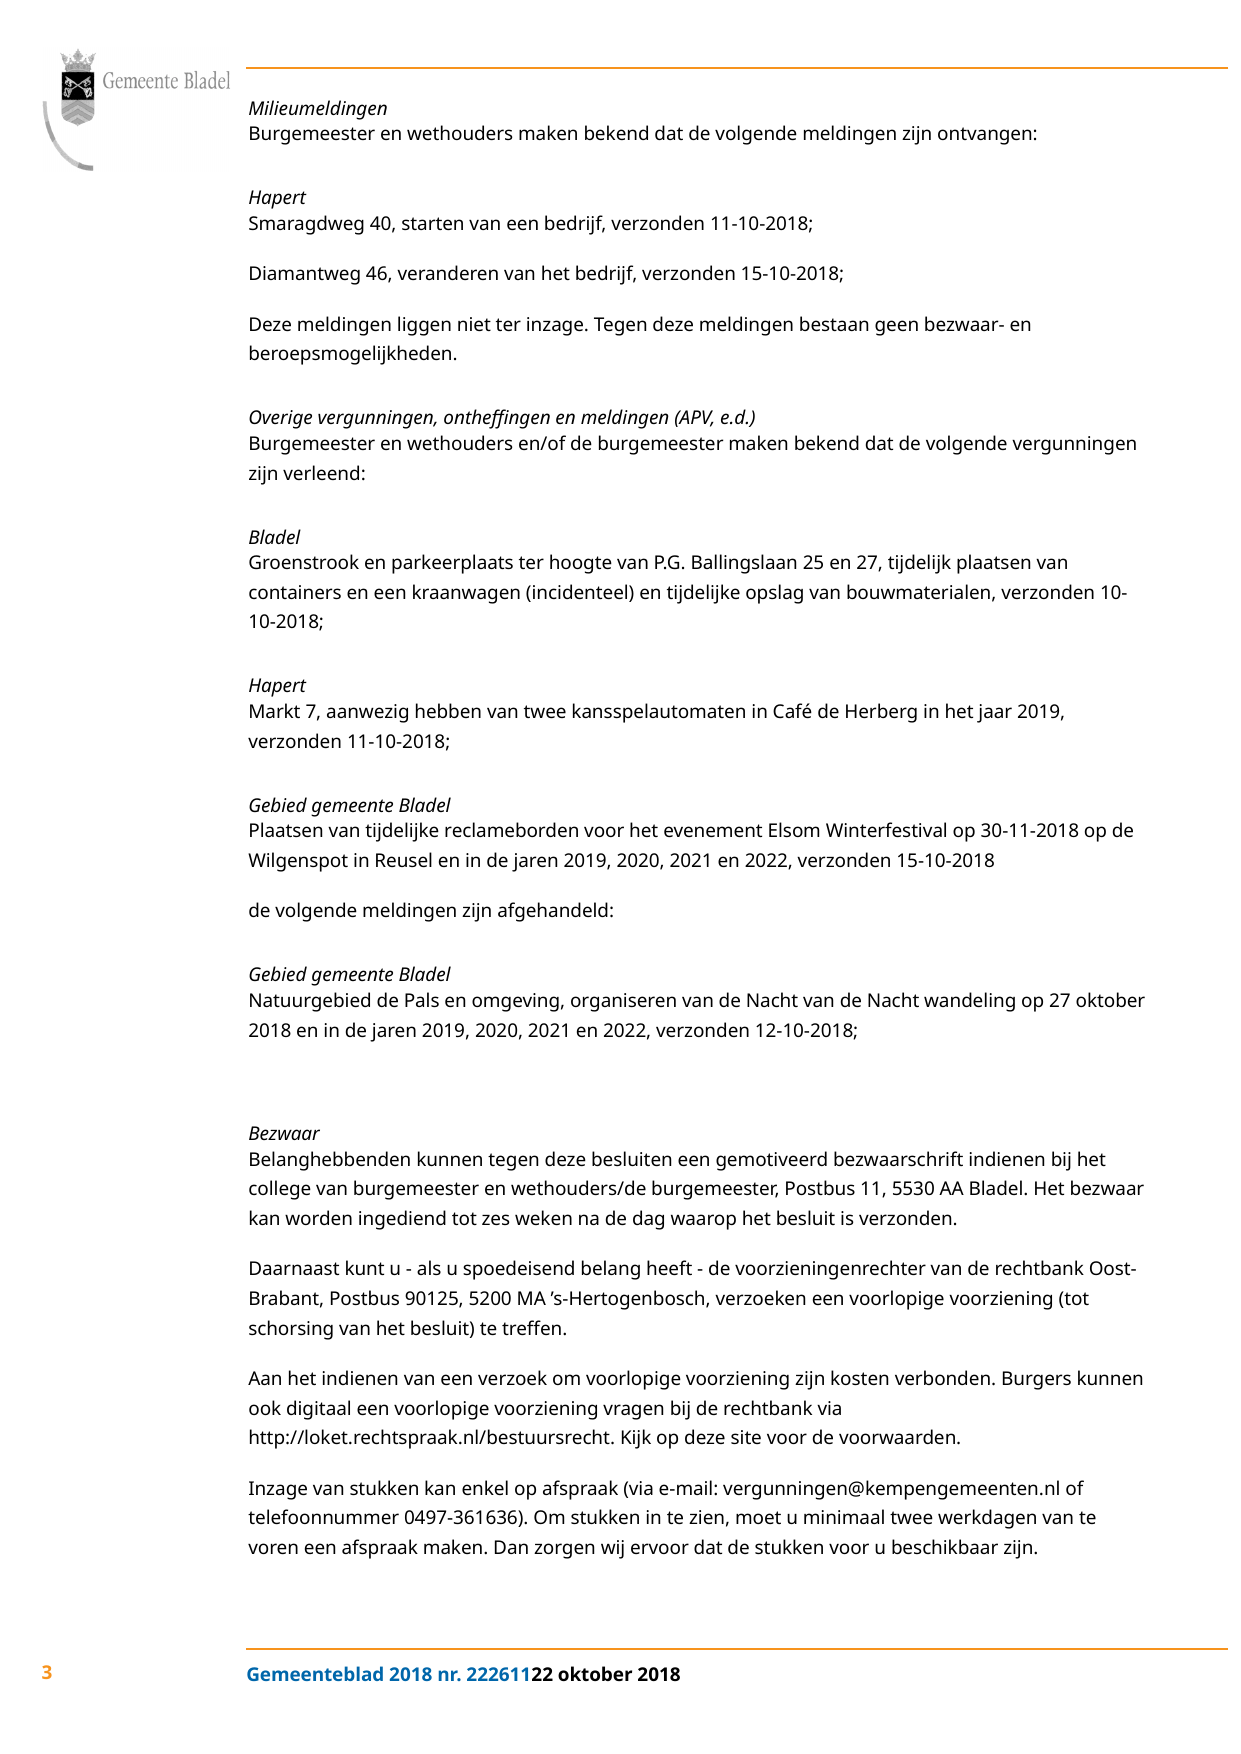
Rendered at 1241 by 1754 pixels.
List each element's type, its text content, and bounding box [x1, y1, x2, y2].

text Bladel [248, 524, 1152, 549]
text Smaragdweg 40, starten van een bedrijf, verzonden 11-10-2018; [248, 210, 1152, 236]
picture [41, 47, 231, 172]
text Burgemeester en wethouders en/of de burgemeester maken bekend dat de volgende vergunningen zijn verleend: [248, 430, 1152, 486]
text Deze meldingen liggen niet ter inzage. Tegen deze meldingen bestaan geen bezwaar- en beroepsmogelijkheden. [248, 311, 1152, 366]
text Aan het indienen van een verzoek om voorlopige voorziening zijn kosten verbonden. Burgers kunnen ook digitaal een voorlopige voorziening vragen bij de rechtbank via http://loket.rechtspraak.nl/bestuursrecht. Kijk op deze site voor de voorwaarden. [248, 1365, 1152, 1450]
text de volgende meldingen zijn afgehandeld: [248, 898, 1152, 923]
text Groenstrook en parkeerplaats ter hoogte van P.G. Ballingslaan 25 en 27, tijdelijk plaatsen van containers en een kraanwagen (incidenteel) en tijdelijke opslag van bouwmaterialen, verzonden 10-10-2018; [248, 549, 1152, 634]
text Inzage van stukken kan enkel op afspraak (via e-mail: vergunningen@kempengemeenten.nl of telefoonnummer 0497-361636). Om stukken in te zien, moet u minimaal twee werkdagen van te voren een afspraak maken. Dan zorgen wij ervoor dat de stukken voor u beschikbaar zijn. [248, 1475, 1152, 1559]
text Plaatsen van tijdelijke reclameborden voor het evenement Elsom Winterfestival op 30-11-2018 op de Wilgenspot in Reusel en in de jaren 2019, 2020, 2021 en 2022, verzonden 15-10-2018 [248, 818, 1152, 873]
text Hapert [248, 673, 1152, 698]
text Burgemeester en wethouders maken bekend dat de volgende meldingen zijn ontvangen: [248, 121, 1152, 146]
text Natuurgebied de Pals en omgeving, organiseren van de Nacht van de Nacht wandeling op 27 oktober 2018 en in de jaren 2019, 2020, 2021 en 2022, verzonden 12-10-2018; [248, 987, 1152, 1043]
text Markt 7, aanwezig hebben van twee kansspelautomaten in Café de Herberg in het jaar 2019, verzonden 11-10-2018; [248, 698, 1152, 754]
text Overige vergunningen, ontheffingen en meldingen (APV, e.d.) [248, 404, 1152, 430]
text Daarnaast kunt u - als u spoedeisend belang heeft - de voorzieningenrechter van de rechtbank Oost-Brabant, Postbus 90125, 5200 MA ’s-Hertogenbosch, verzoeken een voorlopige voorziening (tot schorsing van het besluit) te treffen. [248, 1256, 1152, 1340]
text Diamantweg 46, veranderen van het bedrijf, verzonden 15-10-2018; [248, 261, 1152, 286]
text Belanghebbenden kunnen tegen deze besluiten een gemotiveerd bezwaarschrift indienen bij het college van burgemeester en wethouders/de burgemeester, Postbus 11, 5530 AA Bladel. Het bezwaar kan worden ingediend tot zes weken na de dag waarop het besluit is verzonden. [248, 1146, 1152, 1231]
text Bezwaar [248, 1120, 1152, 1146]
text Milieumeldingen [248, 95, 1152, 121]
text Gebied gemeente Bladel [248, 792, 1152, 818]
text Hapert [248, 184, 1152, 210]
text Gebied gemeente Bladel [248, 962, 1152, 987]
